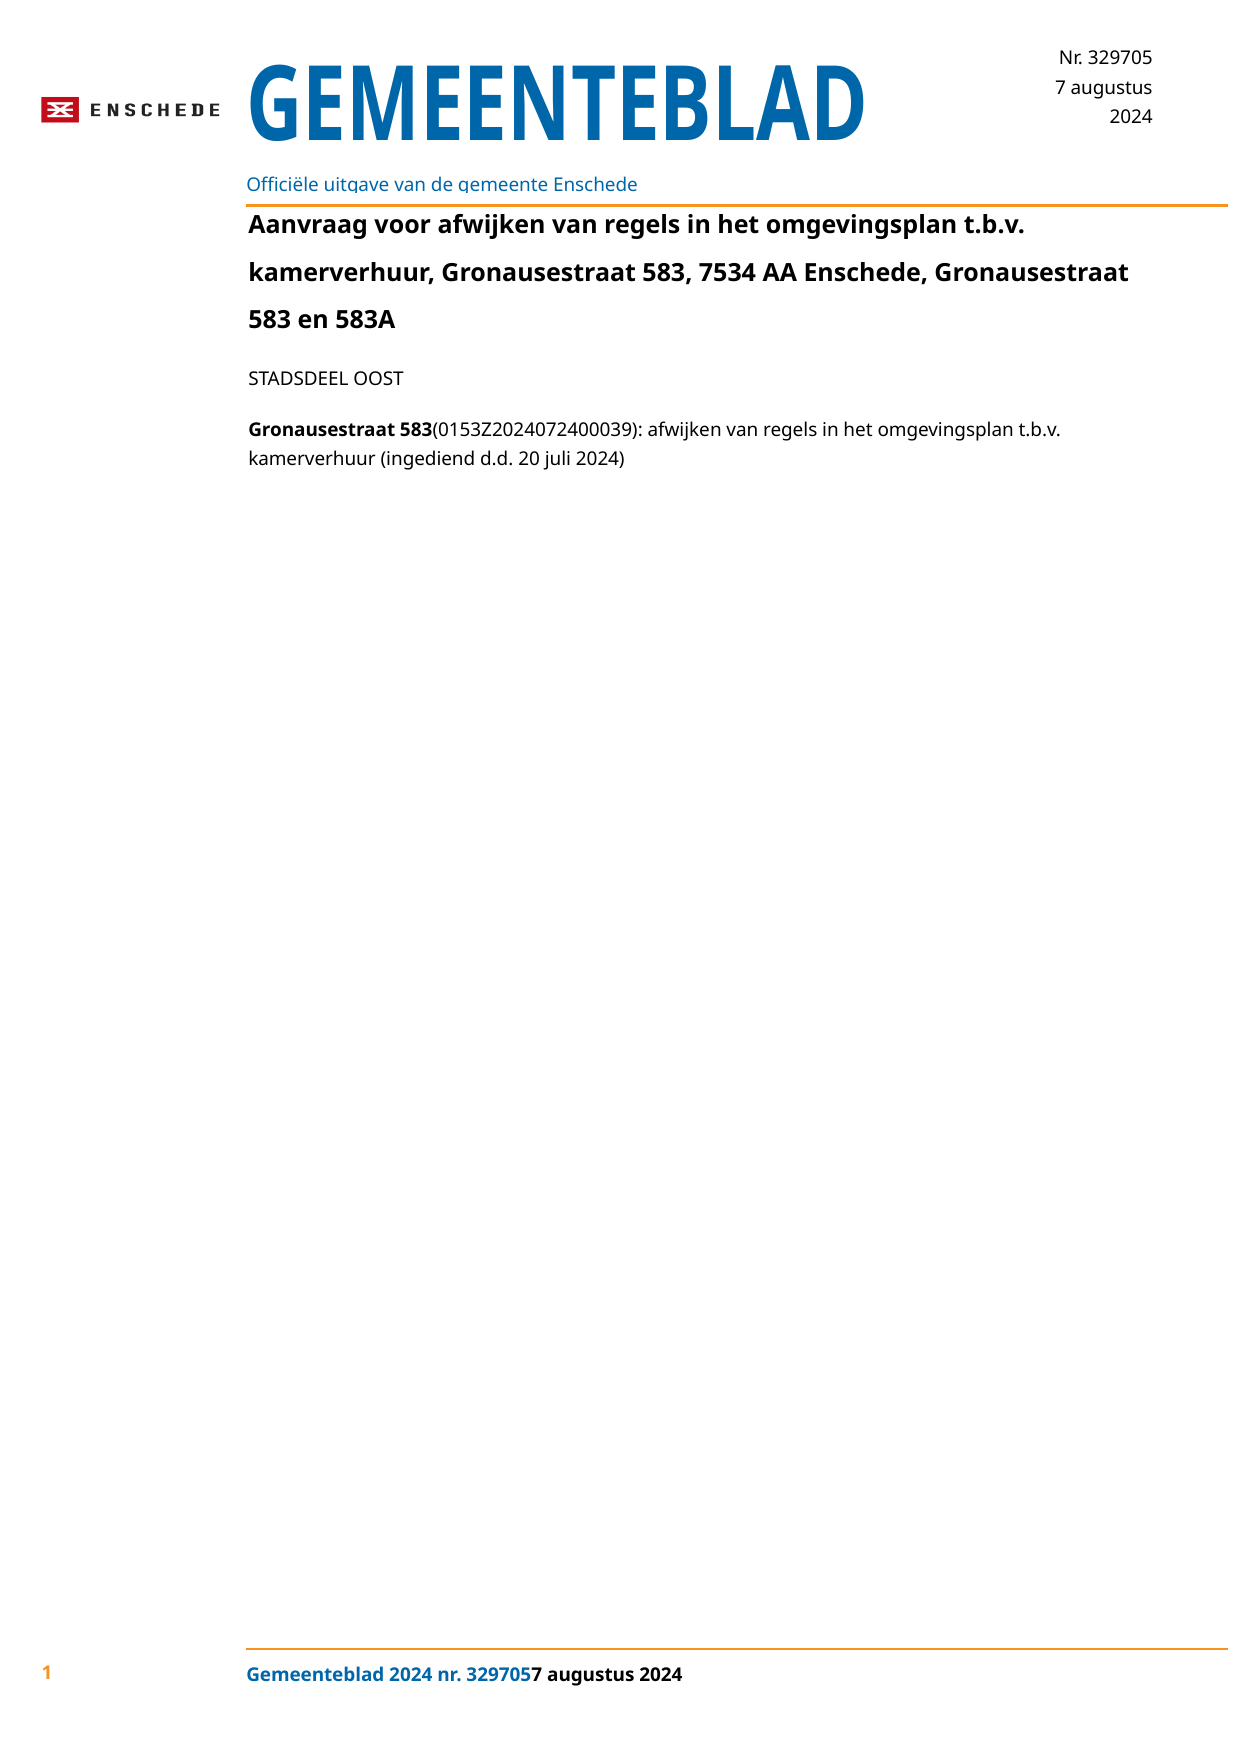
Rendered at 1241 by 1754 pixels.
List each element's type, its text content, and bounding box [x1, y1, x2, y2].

text STADSDEEL OOST [248, 366, 1152, 391]
picture [41, 47, 231, 172]
text Gronausestraat 583(0153Z2024072400039): afwijken van regels in het omgevingsplan t.b.v. kamerverhuur (ingediend d.d. 20 juli 2024) [248, 416, 1152, 471]
text Aanvraag voor afwijken van regels in het omgevingsplan t.b.v. kamerverhuur, Gronausestraat 583, 7534 AA Enschede, Gronausestraat 583 en 583A [248, 207, 1152, 336]
